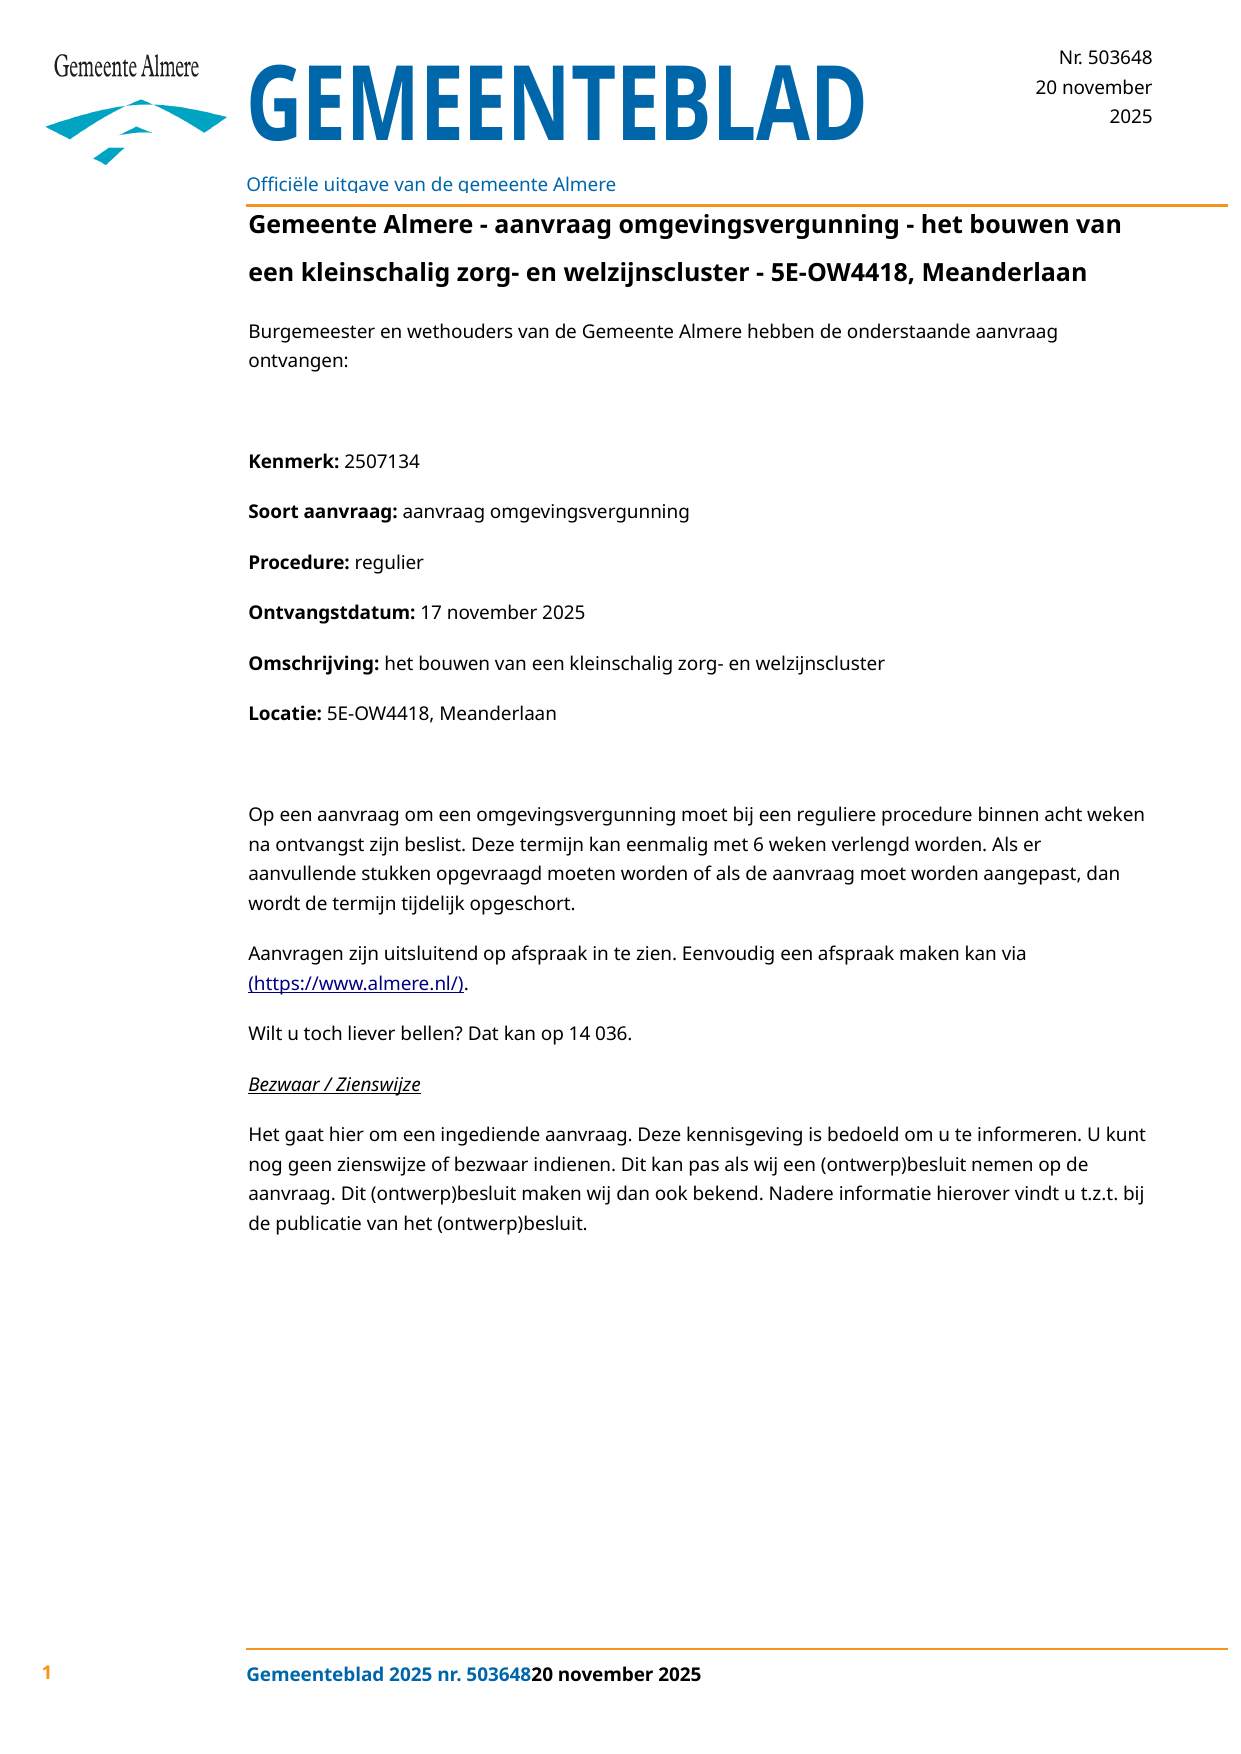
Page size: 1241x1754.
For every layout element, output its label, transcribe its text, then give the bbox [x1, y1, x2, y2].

text Aanvragen zijn uitsluitend op afspraak in te zien. Eenvoudig een afspraak maken kan via (https://www.almere.nl/). [248, 940, 1152, 996]
text Locatie: 5E-OW4418, Meanderlaan [248, 700, 1152, 726]
text Op een aanvraag om een omgevingsvergunning moet bij een reguliere procedure binnen acht weken na ontvangst zijn beslist. Deze termijn kan eenmalig met 6 weken verlengd worden. Als er aanvullende stukken opgevraagd moeten worden of als de aanvraag moet worden aangepast, dan wordt de termijn tijdelijk opgeschort. [248, 801, 1152, 916]
text Procedure: regulier [248, 549, 1152, 575]
text Bezwaar / Zienswijze [248, 1071, 1152, 1097]
picture [41, 47, 231, 172]
text Ontvangstdatum: 17 november 2025 [248, 599, 1152, 625]
text Kenmerk: 2507134 [248, 448, 1152, 474]
text Soort aanvraag: aanvraag omgevingsvergunning [248, 499, 1152, 524]
text Wilt u toch liever bellen? Dat kan op 14 036. [248, 1020, 1152, 1046]
text Burgemeester en wethouders van de Gemeente Almere hebben de onderstaande aanvraag ontvangen: [248, 318, 1152, 373]
text Het gaat hier om een ingediende aanvraag. Deze kennisgeving is bedoeld om u te informeren. U kunt nog geen zienswijze of bezwaar indienen. Dit kan pas als wij een (ontwerp)besluit nemen op de aanvraag. Dit (ontwerp)besluit maken wij dan ook bekend. Nadere informatie hierover vindt u t.z.t. bij de publicatie van het (ontwerp)besluit. [248, 1121, 1152, 1236]
text Omschrijving: het bouwen van een kleinschalig zorg- en welzijnscluster [248, 650, 1152, 676]
text Gemeente Almere - aanvraag omgevingsvergunning - het bouwen van een kleinschalig zorg- en welzijnscluster - 5E-OW4418, Meanderlaan [248, 207, 1152, 288]
